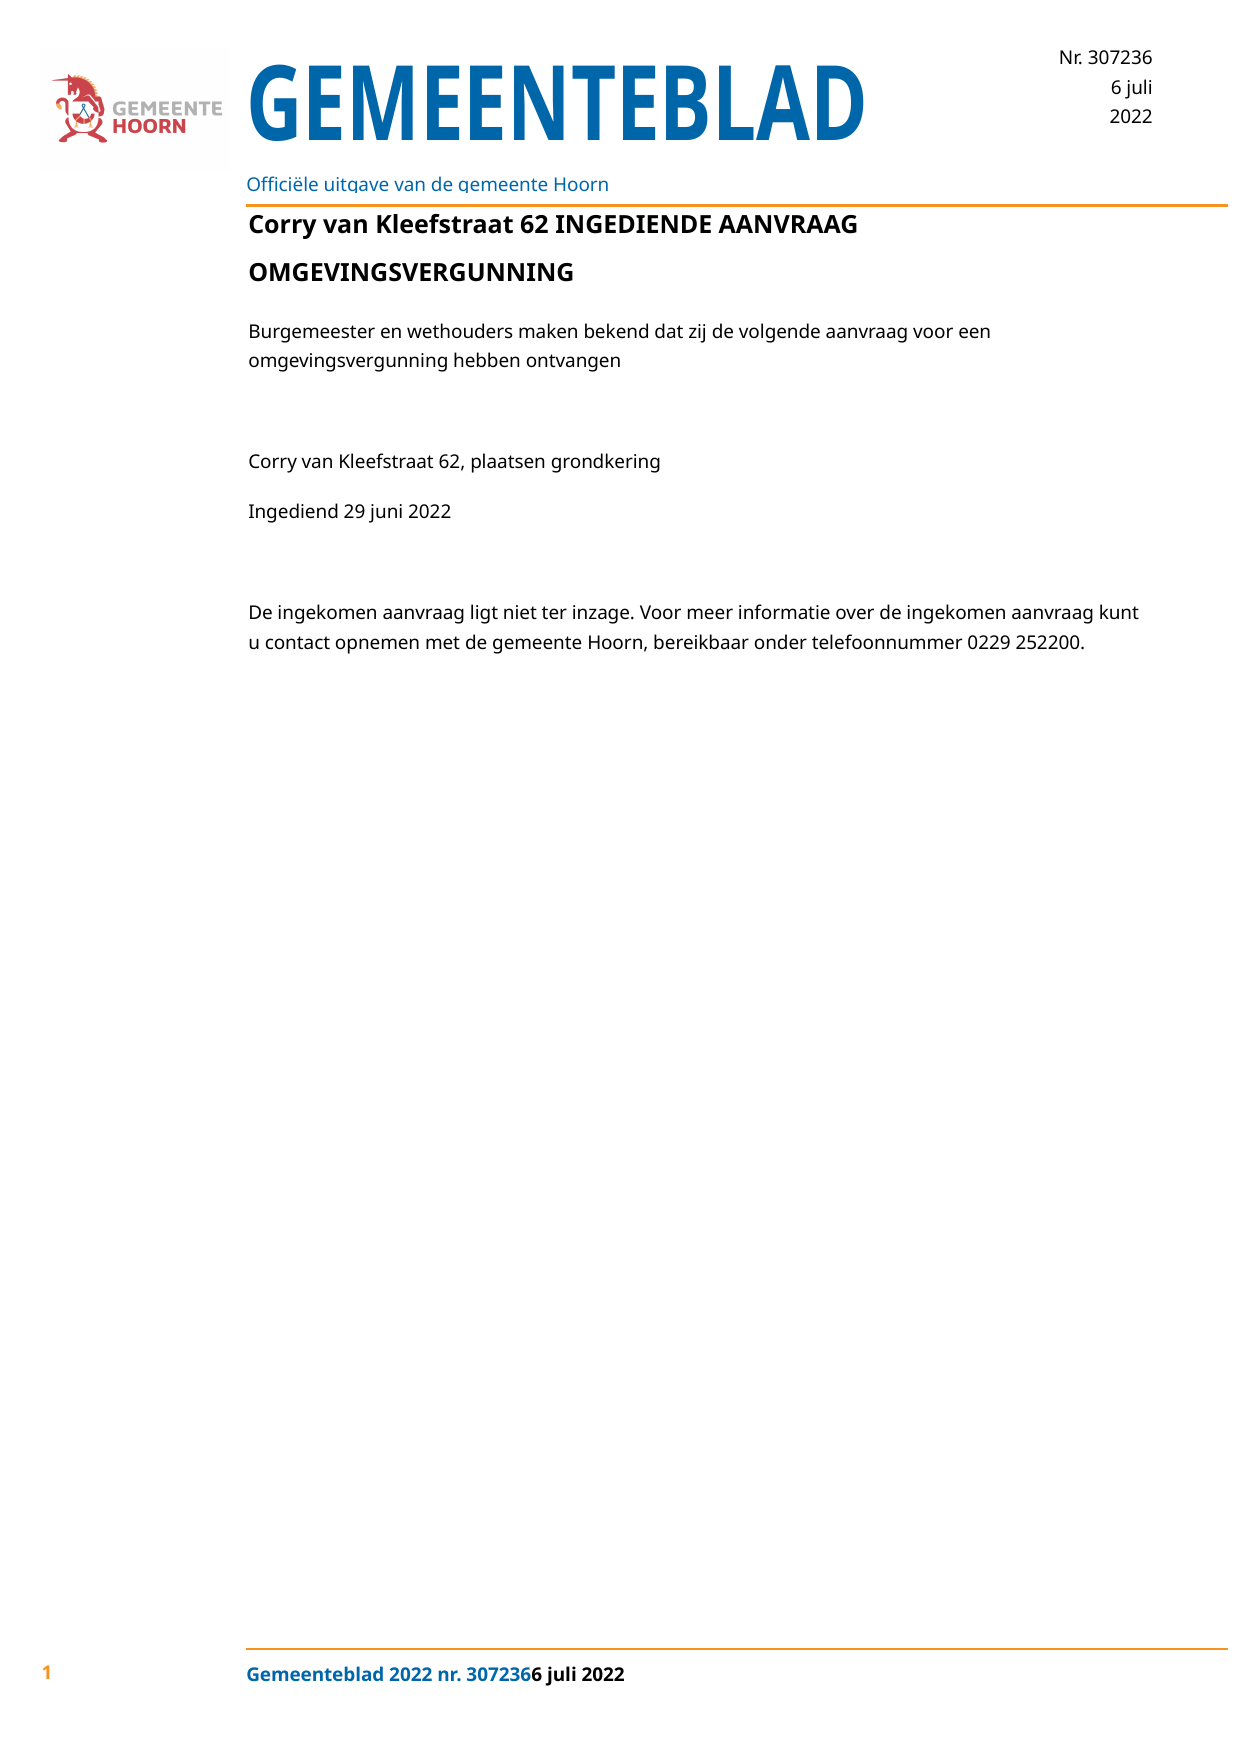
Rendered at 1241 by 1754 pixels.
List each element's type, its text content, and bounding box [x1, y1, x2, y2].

picture [41, 47, 231, 172]
text Ingediend 29 juni 2022 [248, 499, 1152, 524]
text Burgemeester en wethouders maken bekend dat zij de volgende aanvraag voor een omgevingsvergunning hebben ontvangen [248, 318, 1152, 373]
text Corry van Kleefstraat 62 INGEDIENDE AANVRAAG OMGEVINGSVERGUNNING [248, 207, 1152, 288]
text De ingekomen aanvraag ligt niet ter inzage. Voor meer informatie over de ingekomen aanvraag kunt u contact opnemen met de gemeente Hoorn, bereikbaar onder telefoonnummer 0229 252200. [248, 599, 1152, 655]
text Corry van Kleefstraat 62, plaatsen grondkering [248, 448, 1152, 474]
